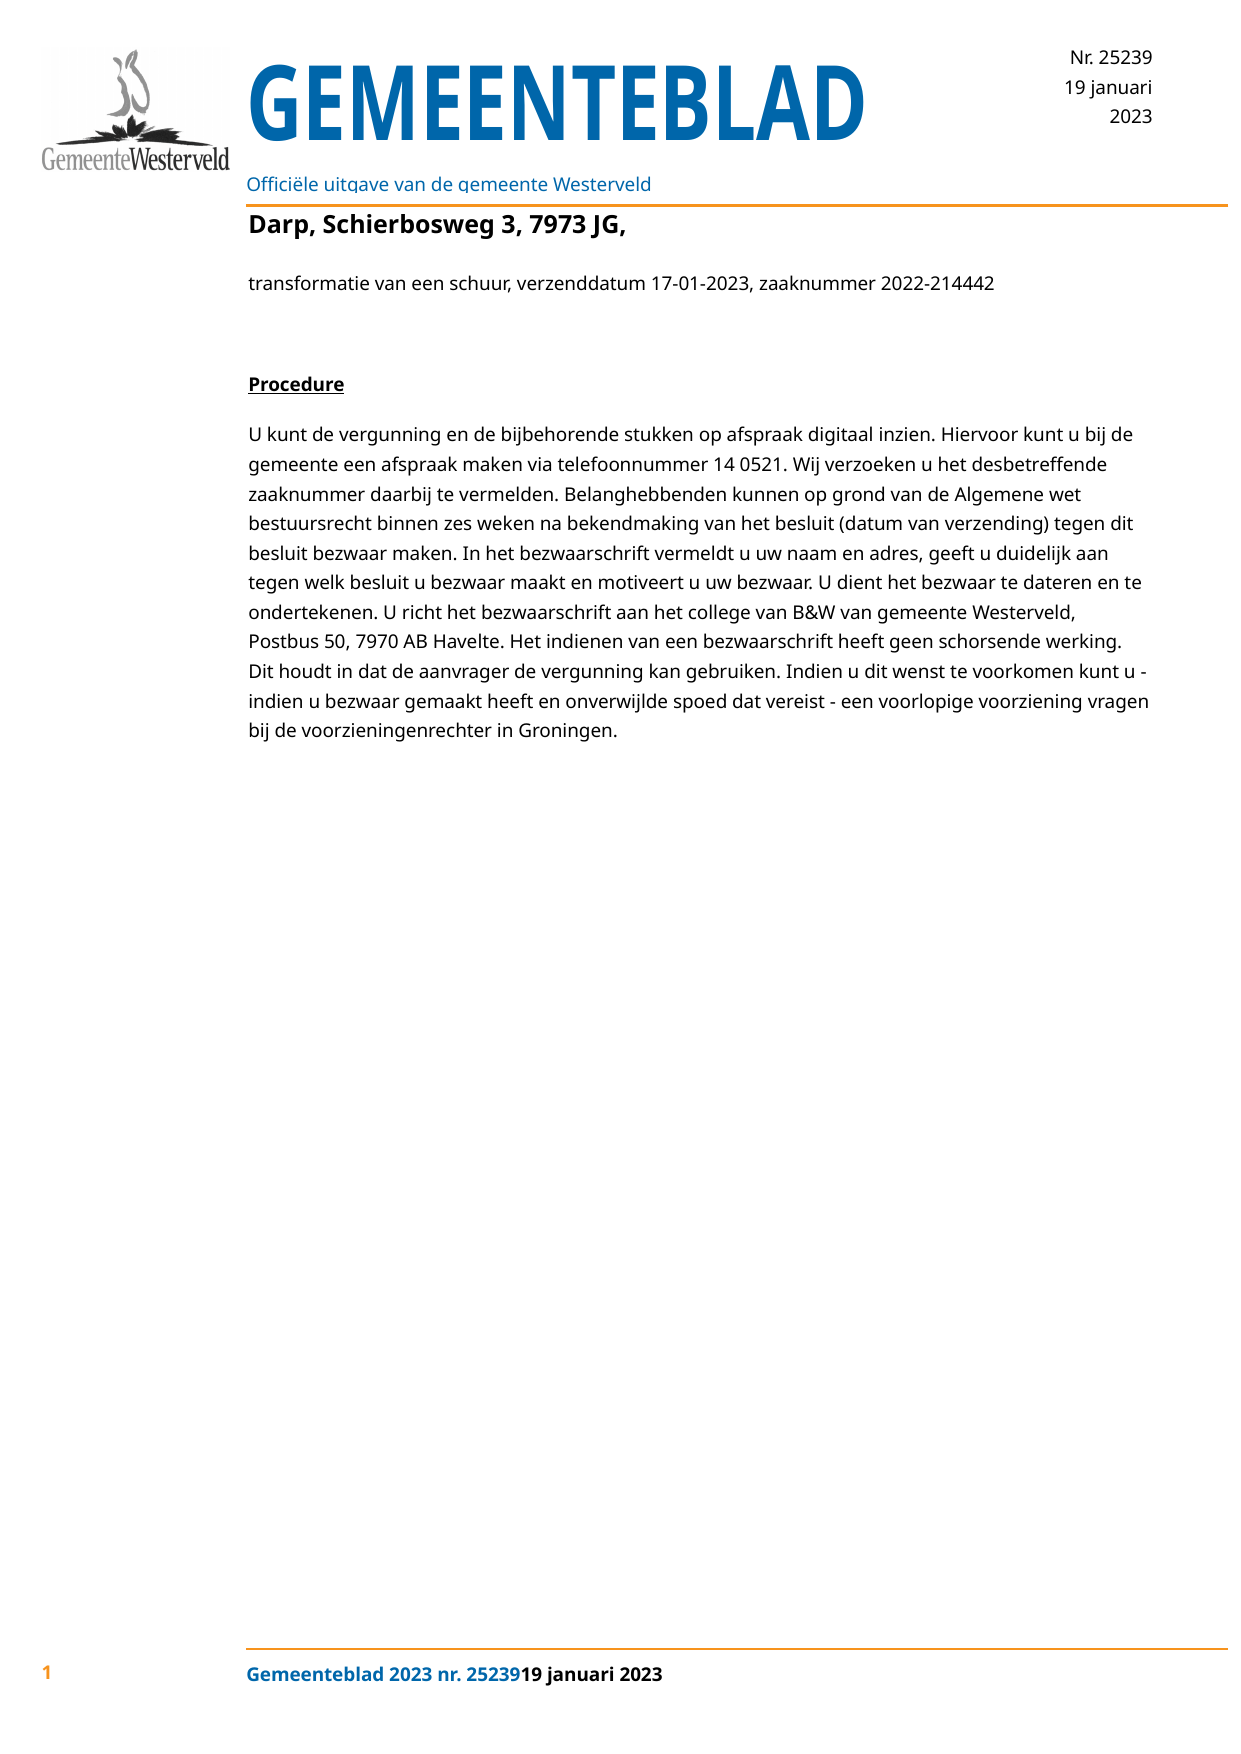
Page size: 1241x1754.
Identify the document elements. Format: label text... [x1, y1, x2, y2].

text transformatie van een schuur, verzenddatum 17-01-2023, zaaknummer 2022-214442 [248, 270, 1152, 296]
text Darp, Schierbosweg 3, 7973 JG, [248, 207, 1152, 241]
text U kunt de vergunning en de bijbehorende stukken op afspraak digitaal inzien. Hiervoor kunt u bij de gemeente een afspraak maken via telefoonnummer 14 0521. Wij verzoeken u het desbetreffende zaaknummer daarbij te vermelden. Belanghebbenden kunnen op grond van de Algemene wet bestuursrecht binnen zes weken na bekendmaking van het besluit (datum van verzending) tegen dit besluit bezwaar maken. In het bezwaarschrift vermeldt u uw naam en adres, geeft u duidelijk aan tegen welk besluit u bezwaar maakt en motiveert u uw bezwaar. U dient het bezwaar te dateren en te ondertekenen. U richt het bezwaarschrift aan het college van B&W van gemeente Westerveld, Postbus 50, 7970 AB Havelte. Het indienen van een bezwaarschrift heeft geen schorsende werking. Dit houdt in dat de aanvrager de vergunning kan gebruiken. Indien u dit wenst te voorkomen kunt u - indien u bezwaar gemaakt heeft en onverwijlde spoed dat vereist - een voorlopige voorziening vragen bij de voorzieningenrechter in Groningen. [248, 422, 1152, 743]
picture [41, 47, 231, 172]
text Procedure [248, 371, 1152, 397]
